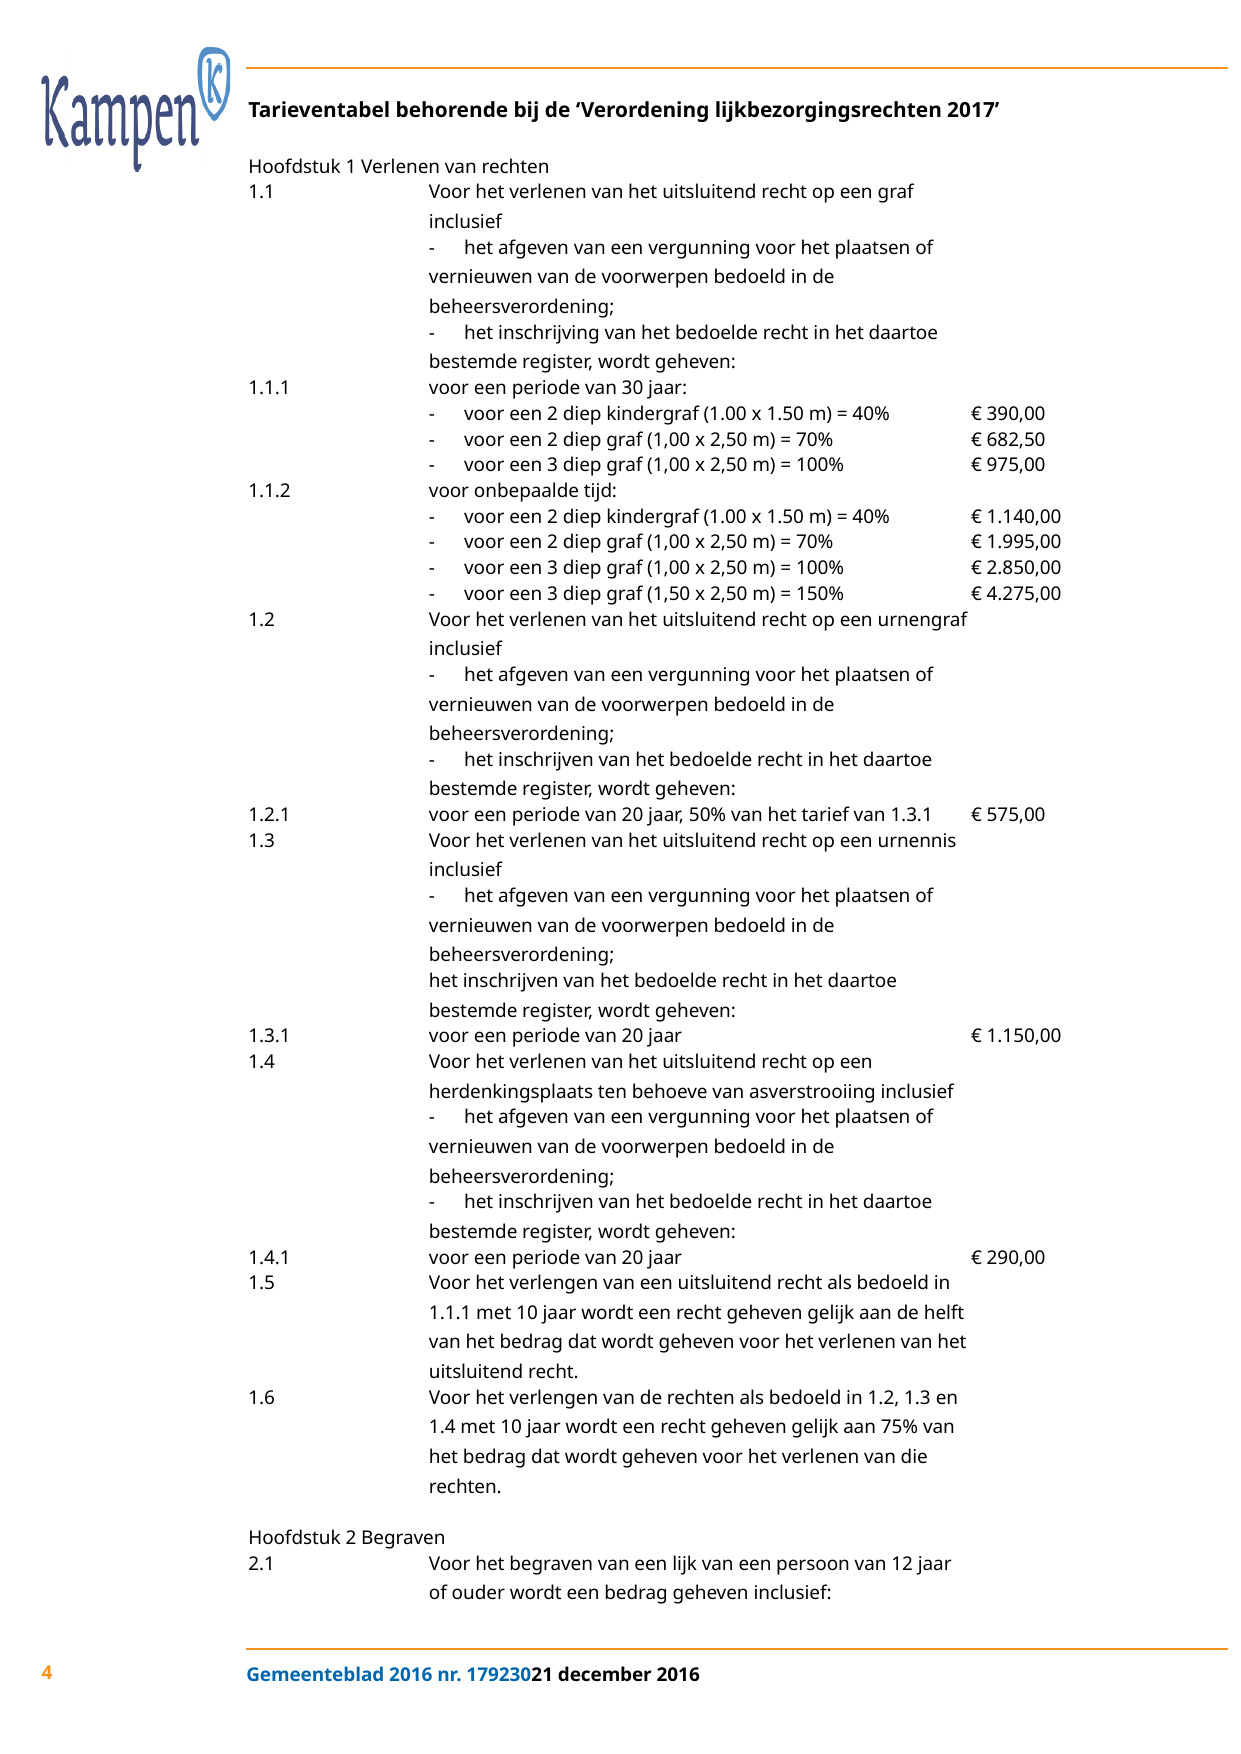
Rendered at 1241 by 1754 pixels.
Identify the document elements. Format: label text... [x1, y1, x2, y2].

table_header [971, 153, 1152, 179]
table_cell € 4.275,00 [971, 580, 1152, 606]
table_cell [248, 661, 429, 746]
table_cell [971, 1048, 1152, 1104]
table_cell 1.1.1 [248, 374, 429, 400]
table_cell [248, 967, 429, 1023]
table_cell - voor een 2 diep graf (1,00 x 2,50 m) = 70% [429, 529, 971, 554]
table_cell - voor een 2 diep graf (1,00 x 2,50 m) = 70% [429, 426, 971, 451]
table_cell € 290,00 [971, 1244, 1152, 1269]
table_cell [248, 426, 429, 451]
table_cell [971, 234, 1152, 319]
table_cell [248, 234, 429, 319]
table_cell € 1.995,00 [971, 529, 1152, 554]
table_cell [971, 606, 1152, 661]
table_cell [248, 503, 429, 529]
table_cell het inschrijven van het bedoelde recht in het daartoe bestemde register, wordt geheven: [429, 967, 971, 1023]
table_cell [248, 319, 429, 374]
table_cell [248, 746, 429, 801]
table_cell 1.1 [248, 179, 429, 234]
table_cell [971, 1270, 1152, 1384]
table_cell - het afgeven van een vergunning voor het plaatsen of vernieuwen van de voorwerpen bedoeld in de beheersverordening; [429, 661, 971, 746]
table_cell € 1.140,00 [971, 503, 1152, 529]
table_cell [971, 374, 1152, 400]
table_cell [971, 477, 1152, 503]
table_cell [971, 1550, 1152, 1605]
table_cell Voor het verlengen van een uitsluitend recht als bedoeld in 1.1.1 met 10 jaar wordt een recht geheven gelijk aan de helft van het bedrag dat wordt geheven voor het verlenen van het uitsluitend recht. [429, 1270, 971, 1384]
table_cell voor een periode van 30 jaar: [429, 374, 971, 400]
table_cell - voor een 3 diep graf (1,00 x 2,50 m) = 100% [429, 451, 971, 477]
table_cell - het inschrijven van het bedoelde recht in het daartoe bestemde register, wordt geheven: [429, 746, 971, 801]
table_cell € 682,50 [971, 426, 1152, 451]
table_cell € 975,00 [971, 451, 1152, 477]
table_cell - het inschrijven van het bedoelde recht in het daartoe bestemde register, wordt geheven: [429, 1189, 971, 1244]
table_cell 1.2 [248, 606, 429, 661]
table_cell [248, 400, 429, 426]
table_cell voor een periode van 20 jaar [429, 1023, 971, 1048]
table_cell 1.1.2 [248, 477, 429, 503]
table_cell € 2.850,00 [971, 554, 1152, 580]
table_cell 2.1 [248, 1550, 429, 1605]
table_cell [248, 1499, 1152, 1524]
table_cell [248, 1104, 429, 1188]
table_cell 1.3 [248, 827, 429, 882]
table_cell - voor een 3 diep graf (1,00 x 2,50 m) = 100% [429, 554, 971, 580]
table_cell Voor het verlenen van het uitsluitend recht op een graf inclusief [429, 179, 971, 234]
table_cell [971, 661, 1152, 746]
table_cell [248, 883, 429, 967]
table_cell [971, 319, 1152, 374]
table_cell [248, 580, 429, 606]
table_cell [971, 967, 1152, 1023]
table_cell [248, 1189, 429, 1244]
table_cell Voor het begraven van een lijk van een persoon van 12 jaar of ouder wordt een bedrag geheven inclusief: [429, 1550, 971, 1605]
table_cell [971, 1104, 1152, 1188]
table_cell [971, 1189, 1152, 1244]
table_cell 1.4.1 [248, 1244, 429, 1269]
table_cell [971, 746, 1152, 801]
table_cell voor een periode van 20 jaar, 50% van het tarief van 1.3.1 [429, 801, 971, 827]
table_cell [971, 1524, 1152, 1550]
table_cell 1.6 [248, 1384, 429, 1498]
table_header Hoofdstuk 1 Verlenen van rechten [248, 153, 971, 179]
table_cell [248, 554, 429, 580]
table_cell 1.2.1 [248, 801, 429, 827]
picture [41, 47, 231, 172]
text Tarieventabel behorende bij de ‘Verordening lijkbezorgingsrechten 2017’ [248, 95, 1152, 123]
table_cell € 1.150,00 [971, 1023, 1152, 1048]
table_cell Voor het verlenen van het uitsluitend recht op een herdenkingsplaats ten behoeve van asverstrooiing inclusief [429, 1048, 971, 1104]
table_cell [971, 883, 1152, 967]
table_cell [248, 529, 429, 554]
table_cell - het afgeven van een vergunning voor het plaatsen of vernieuwen van de voorwerpen bedoeld in de beheersverordening; [429, 234, 971, 319]
table_cell voor een periode van 20 jaar [429, 1244, 971, 1269]
table_cell [971, 179, 1152, 234]
table_cell [971, 827, 1152, 882]
table_cell Voor het verlenen van het uitsluitend recht op een urnennis inclusief [429, 827, 971, 882]
table_cell - het afgeven van een vergunning voor het plaatsen of vernieuwen van de voorwerpen bedoeld in de beheersverordening; [429, 1104, 971, 1188]
table_cell [971, 1384, 1152, 1498]
table_cell Voor het verlenen van het uitsluitend recht op een urnengraf inclusief [429, 606, 971, 661]
table_cell Voor het verlengen van de rechten als bedoeld in 1.2, 1.3 en 1.4 met 10 jaar wordt een recht geheven gelijk aan 75% van het bedrag dat wordt geheven voor het verlenen van die rechten. [429, 1384, 971, 1498]
table_cell - voor een 2 diep kindergraf (1.00 x 1.50 m) = 40% [429, 503, 971, 529]
table_cell € 390,00 [971, 400, 1152, 426]
table_cell - het afgeven van een vergunning voor het plaatsen of vernieuwen van de voorwerpen bedoeld in de beheersverordening; [429, 883, 971, 967]
table_cell 1.3.1 [248, 1023, 429, 1048]
table_cell - het inschrijving van het bedoelde recht in het daartoe bestemde register, wordt geheven: [429, 319, 971, 374]
table_cell 1.5 [248, 1270, 429, 1384]
table_cell € 575,00 [971, 801, 1152, 827]
table_cell - voor een 3 diep graf (1,50 x 2,50 m) = 150% [429, 580, 971, 606]
table_cell [248, 451, 429, 477]
table_cell 1.4 [248, 1048, 429, 1104]
table_cell voor onbepaalde tijd: [429, 477, 971, 503]
table_cell - voor een 2 diep kindergraf (1.00 x 1.50 m) = 40% [429, 400, 971, 426]
table_cell Hoofdstuk 2 Begraven [248, 1524, 971, 1550]
